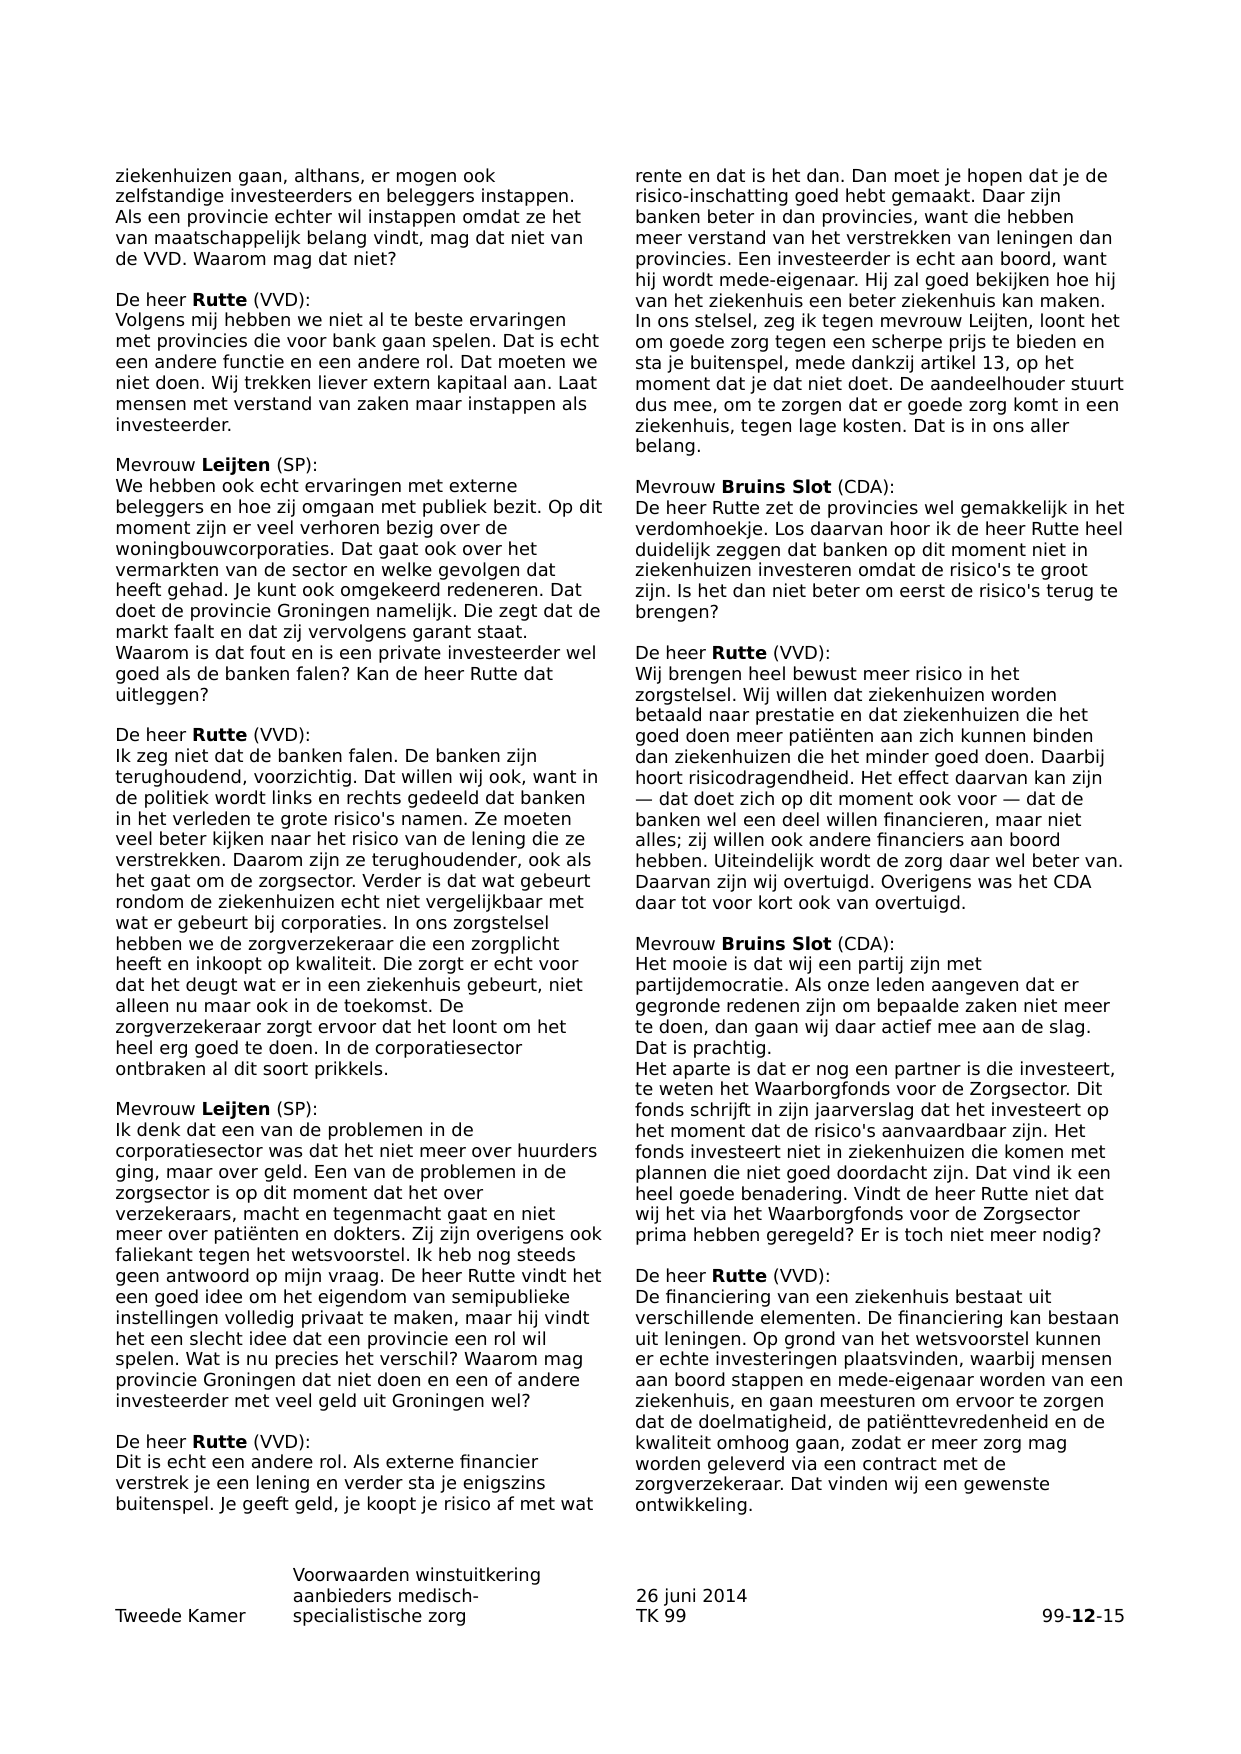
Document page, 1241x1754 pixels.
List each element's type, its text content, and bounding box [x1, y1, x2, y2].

text Mevrouw Leijten (SP): [115, 455, 605, 476]
text Het mooie is dat wij een partij zijn met partijdemocratie. Als onze leden aangeven dat er gegronde redenen zijn om bepaalde zaken niet meer te doen, dan gaan wij daar actief mee aan de slag. Dat is prachtig. [635, 954, 1125, 1058]
text Ik zeg niet dat de banken falen. De banken zijn terughoudend, voorzichtig. Dat willen wij ook, want in de politiek wordt links en rechts gedeeld dat banken in het verleden te grote risico's namen. Ze moeten veel beter kijken naar het risico van de lening die ze verstrekken. Daarom zijn ze terughoudender, ook als het gaat om de zorgsector. Verder is dat wat gebeurt rondom de ziekenhuizen echt niet vergelijkbaar met wat er gebeurt bij corporaties. In ons zorgstelsel hebben we de zorgverzekeraar die een zorgplicht heeft en inkoopt op kwaliteit. Die zorgt er echt voor dat het deugt wat er in een ziekenhuis gebeurt, niet alleen nu maar ook in de toekomst. De zorgverzekeraar zorgt ervoor dat het loont om het heel erg goed te doen. In de corporatiesector ontbraken al dit soort prikkels. [115, 746, 605, 1079]
text De heer Rutte (VVD): [115, 725, 605, 746]
text Het aparte is dat er nog een partner is die investeert, te weten het Waarborgfonds voor de Zorgsector. Dit fonds schrijft in zijn jaarverslag dat het investeert op het moment dat de risico's aanvaardbaar zijn. Het fonds investeert niet in ziekenhuizen die komen met plannen die niet goed doordacht zijn. Dat vind ik een heel goede benadering. Vindt de heer Rutte niet dat wij het via het Waarborgfonds voor de Zorgsector prima hebben geregeld? Er is toch niet meer nodig? [635, 1058, 1125, 1246]
text Volgens mij hebben we niet al te beste ervaringen met provincies die voor bank gaan spelen. Dat is echt een andere functie en een andere rol. Dat moeten we niet doen. Wij trekken liever extern kapitaal aan. Laat mensen met verstand van zaken maar instappen als investeerder. [115, 310, 605, 435]
text Ik denk dat een van de problemen in de corporatiesector was dat het niet meer over huurders ging, maar over geld. Een van de problemen in de zorgsector is op dit moment dat het over verzekeraars, macht en tegenmacht gaat en niet meer over patiënten en dokters. Zij zijn overigens ook faliekant tegen het wetsvoorstel. Ik heb nog steeds geen antwoord op mijn vraag. De heer Rutte vindt het een goed idee om het eigendom van semipublieke instellingen volledig privaat te maken, maar hij vindt het een slecht idee dat een provincie een rol wil spelen. Wat is nu precies het verschil? Waarom mag provincie Groningen dat niet doen en een of andere investeerder met veel geld uit Groningen wel? [115, 1120, 605, 1412]
text Dit is echt een andere rol. Als externe financier verstrek je een lening en verder sta je enigszins buitenspel. Je geeft geld, je koopt je risico af met wat [115, 1452, 605, 1515]
text De heer Rutte (VVD): [115, 1432, 605, 1452]
text ziekenhuizen gaan, althans, er mogen ook zelfstandige investeerders en beleggers instappen. Als een provincie echter wil instappen omdat ze het van maatschappelijk belang vindt, mag dat niet van de VVD. Waarom mag dat niet? [115, 165, 605, 269]
text Mevrouw Bruins Slot (CDA): [635, 477, 1125, 498]
text De heer Rutte (VVD): [635, 1266, 1125, 1287]
text De financiering van een ziekenhuis bestaat uit verschillende elementen. De financiering kan bestaan uit leningen. Op grond van het wetsvoorstel kunnen er echte investeringen plaatsvinden, waarbij mensen aan boord stappen en mede-eigenaar worden van een ziekenhuis, en gaan meesturen om ervoor te zorgen dat de doelmatigheid, de patiënttevredenheid en de kwaliteit omhoog gaan, zodat er meer zorg mag worden geleverd via een contract met de zorgverzekeraar. Dat vinden wij een gewenste ontwikkeling. [635, 1287, 1125, 1516]
text Mevrouw Leijten (SP): [115, 1099, 605, 1120]
text Mevrouw Bruins Slot (CDA): [635, 933, 1125, 954]
text We hebben ook echt ervaringen met externe beleggers en hoe zij omgaan met publiek bezit. Op dit moment zijn er veel verhoren bezig over de woningbouwcorporaties. Dat gaat ook over het vermarkten van de sector en welke gevolgen dat heeft gehad. Je kunt ook omgekeerd redeneren. Dat doet de provincie Groningen namelijk. Die zegt dat de markt faalt en dat zij vervolgens garant staat. Waarom is dat fout en is een private investeerder wel goed als de banken falen? Kan de heer Rutte dat uitleggen? [115, 476, 605, 705]
text De heer Rutte zet de provincies wel gemakkelijk in het verdomhoekje. Los daarvan hoor ik de heer Rutte heel duidelijk zeggen dat banken op dit moment niet in ziekenhuizen investeren omdat de risico's te groot zijn. Is het dan niet beter om eerst de risico's terug te brengen? [635, 498, 1125, 623]
text Wij brengen heel bewust meer risico in het zorgstelsel. Wij willen dat ziekenhuizen worden betaald naar prestatie en dat ziekenhuizen die het goed doen meer patiënten aan zich kunnen binden dan ziekenhuizen die het minder goed doen. Daarbij hoort risicodragendheid. Het effect daarvan kan zijn — dat doet zich op dit moment ook voor — dat de banken wel een deel willen financieren, maar niet alles; zij willen ook andere financiers aan boord hebben. Uiteindelijk wordt de zorg daar wel beter van. Daarvan zijn wij overtuigd. Overigens was het CDA daar tot voor kort ook van overtuigd. [635, 663, 1125, 913]
text rente en dat is het dan. Dan moet je hopen dat je de risico-inschatting goed hebt gemaakt. Daar zijn banken beter in dan provincies, want die hebben meer verstand van het verstrekken van leningen dan provincies. Een investeerder is echt aan boord, want hij wordt mede-eigenaar. Hij zal goed bekijken hoe hij van het ziekenhuis een beter ziekenhuis kan maken. In ons stelsel, zeg ik tegen mevrouw Leijten, loont het om goede zorg tegen een scherpe prijs te bieden en sta je buitenspel, mede dankzij artikel 13, op het moment dat je dat niet doet. De aandeelhouder stuurt dus mee, om te zorgen dat er goede zorg komt in een ziekenhuis, tegen lage kosten. Dat is in ons aller belang. [635, 165, 1125, 457]
text De heer Rutte (VVD): [115, 289, 605, 310]
text De heer Rutte (VVD): [635, 643, 1125, 663]
